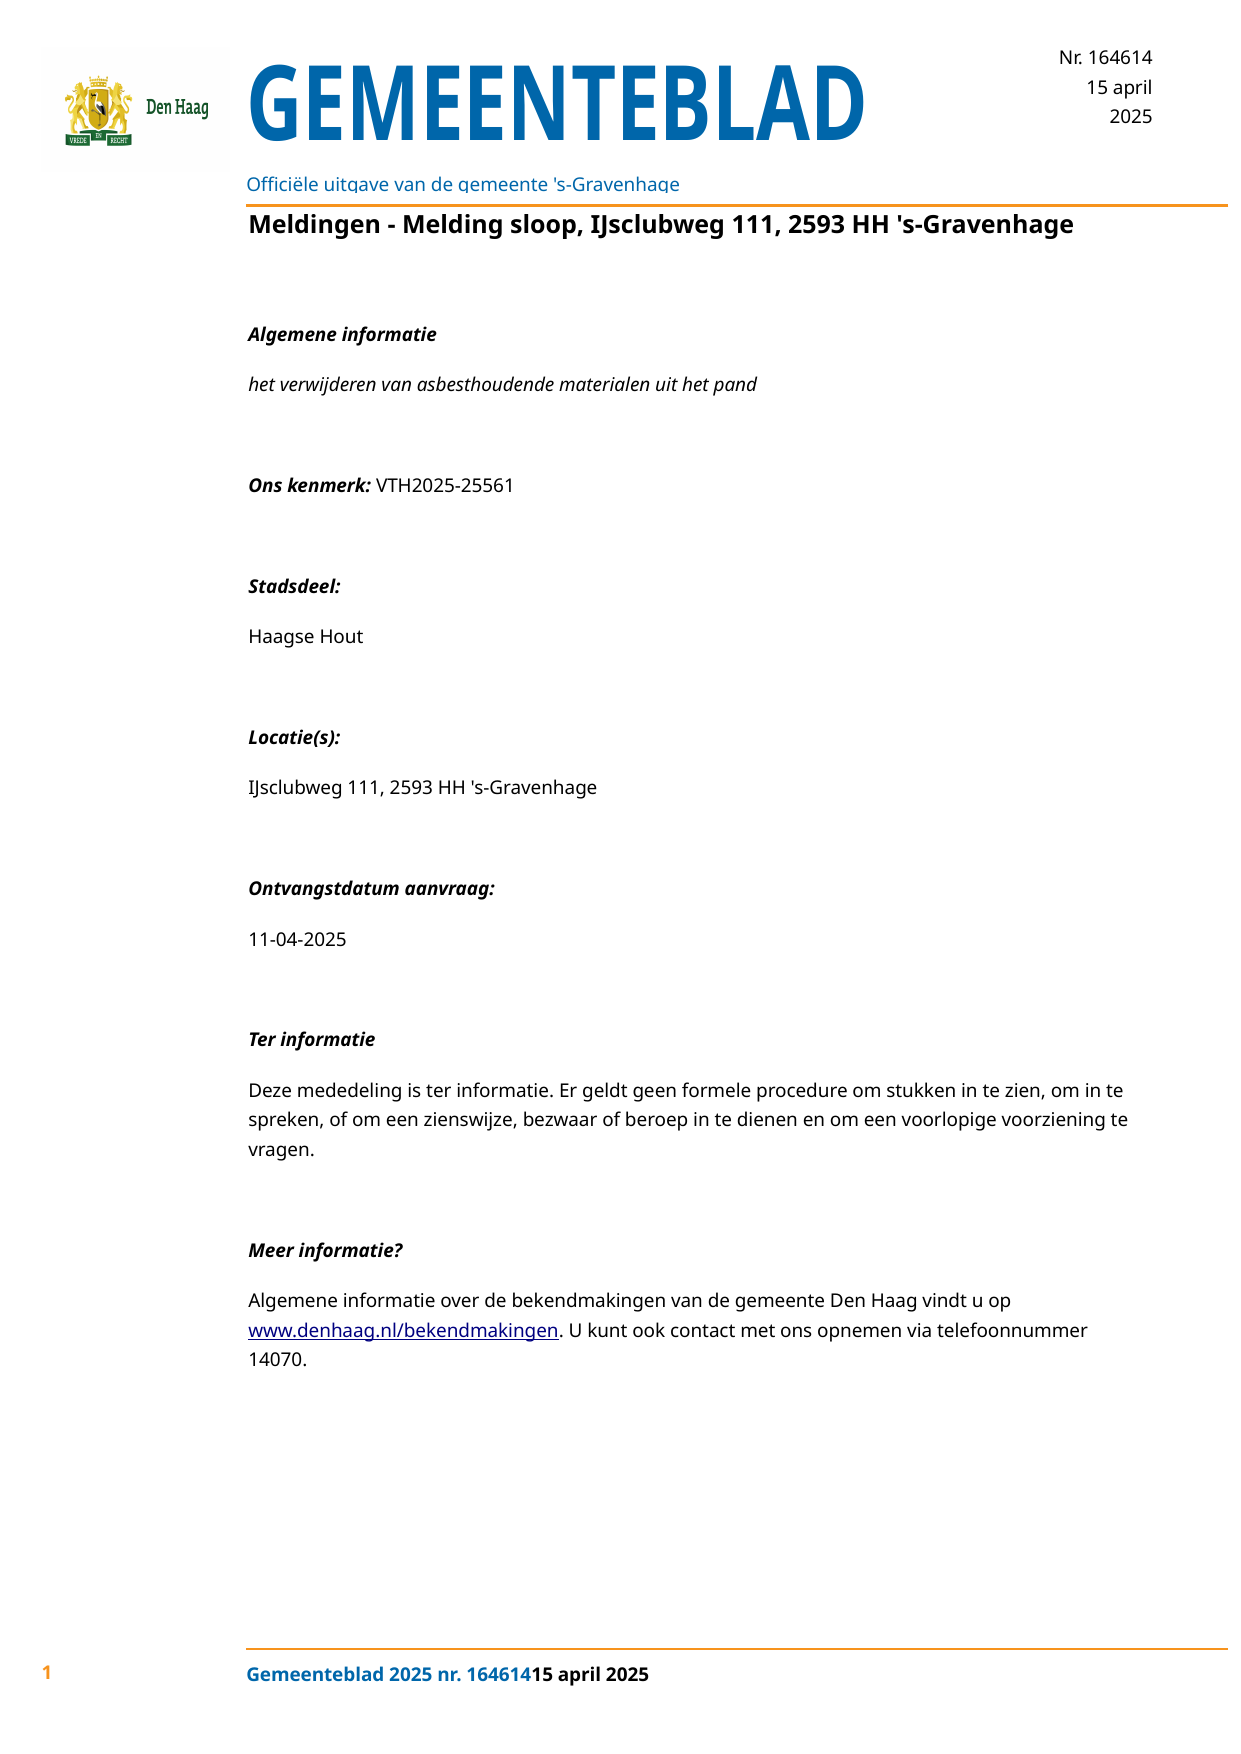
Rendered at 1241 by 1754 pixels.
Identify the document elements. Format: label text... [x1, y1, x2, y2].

text Algemene informatie over de bekendmakingen van de gemeente Den Haag vindt u op www.denhaag.nl/bekendmakingen. U kunt ook contact met ons opnemen via telefoonnummer 14070. [248, 1287, 1152, 1372]
text Ons kenmerk: VTH2025-25561 [248, 472, 1152, 498]
text het verwijderen van asbesthoudende materialen uit het pand [248, 371, 1152, 397]
text Algemene informatie [248, 321, 1152, 346]
text Meldingen - Melding sloop, IJsclubweg 111, 2593 HH 's-Gravenhage [248, 207, 1152, 241]
text Haagse Hout [248, 623, 1152, 649]
text Ter informatie [248, 1027, 1152, 1052]
text Deze mededeling is ter informatie. Er geldt geen formele procedure om stukken in te zien, om in te spreken, of om een zienswijze, bezwaar of beroep in te dienen en om een voorlopige voorziening te vragen. [248, 1077, 1152, 1162]
text Ontvangstdatum aanvraag: [248, 875, 1152, 901]
text Stadsdeel: [248, 573, 1152, 598]
text Locatie(s): [248, 724, 1152, 750]
text Meer informatie? [248, 1237, 1152, 1263]
picture [41, 47, 231, 172]
text 11-04-2025 [248, 926, 1152, 951]
text IJsclubweg 111, 2593 HH 's-Gravenhage [248, 774, 1152, 800]
